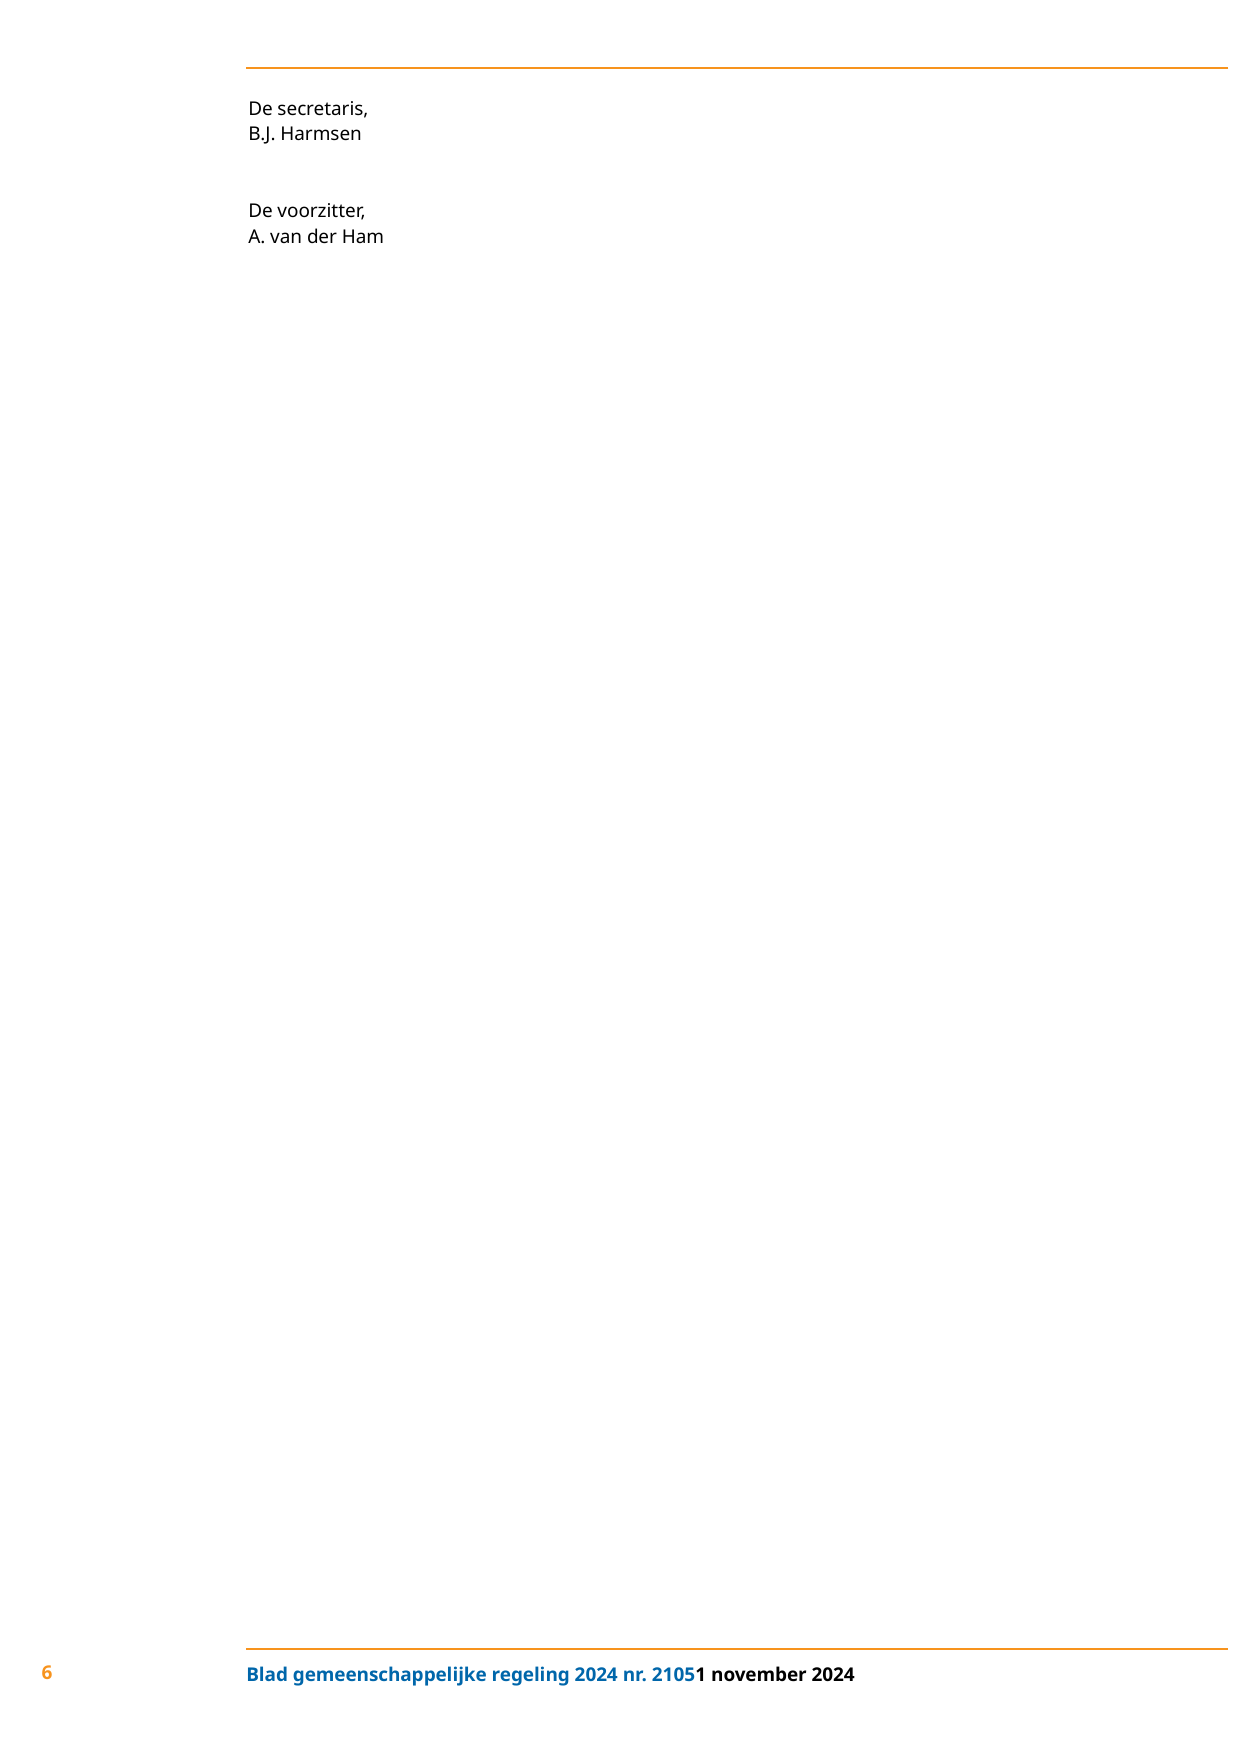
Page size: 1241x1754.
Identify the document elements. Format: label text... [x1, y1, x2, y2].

text De voorzitter, [248, 198, 1152, 223]
picture [41, 47, 231, 172]
text A. van der Ham [248, 223, 1152, 249]
text B.J. Harmsen [248, 121, 1152, 146]
text De secretaris, [248, 95, 1152, 121]
